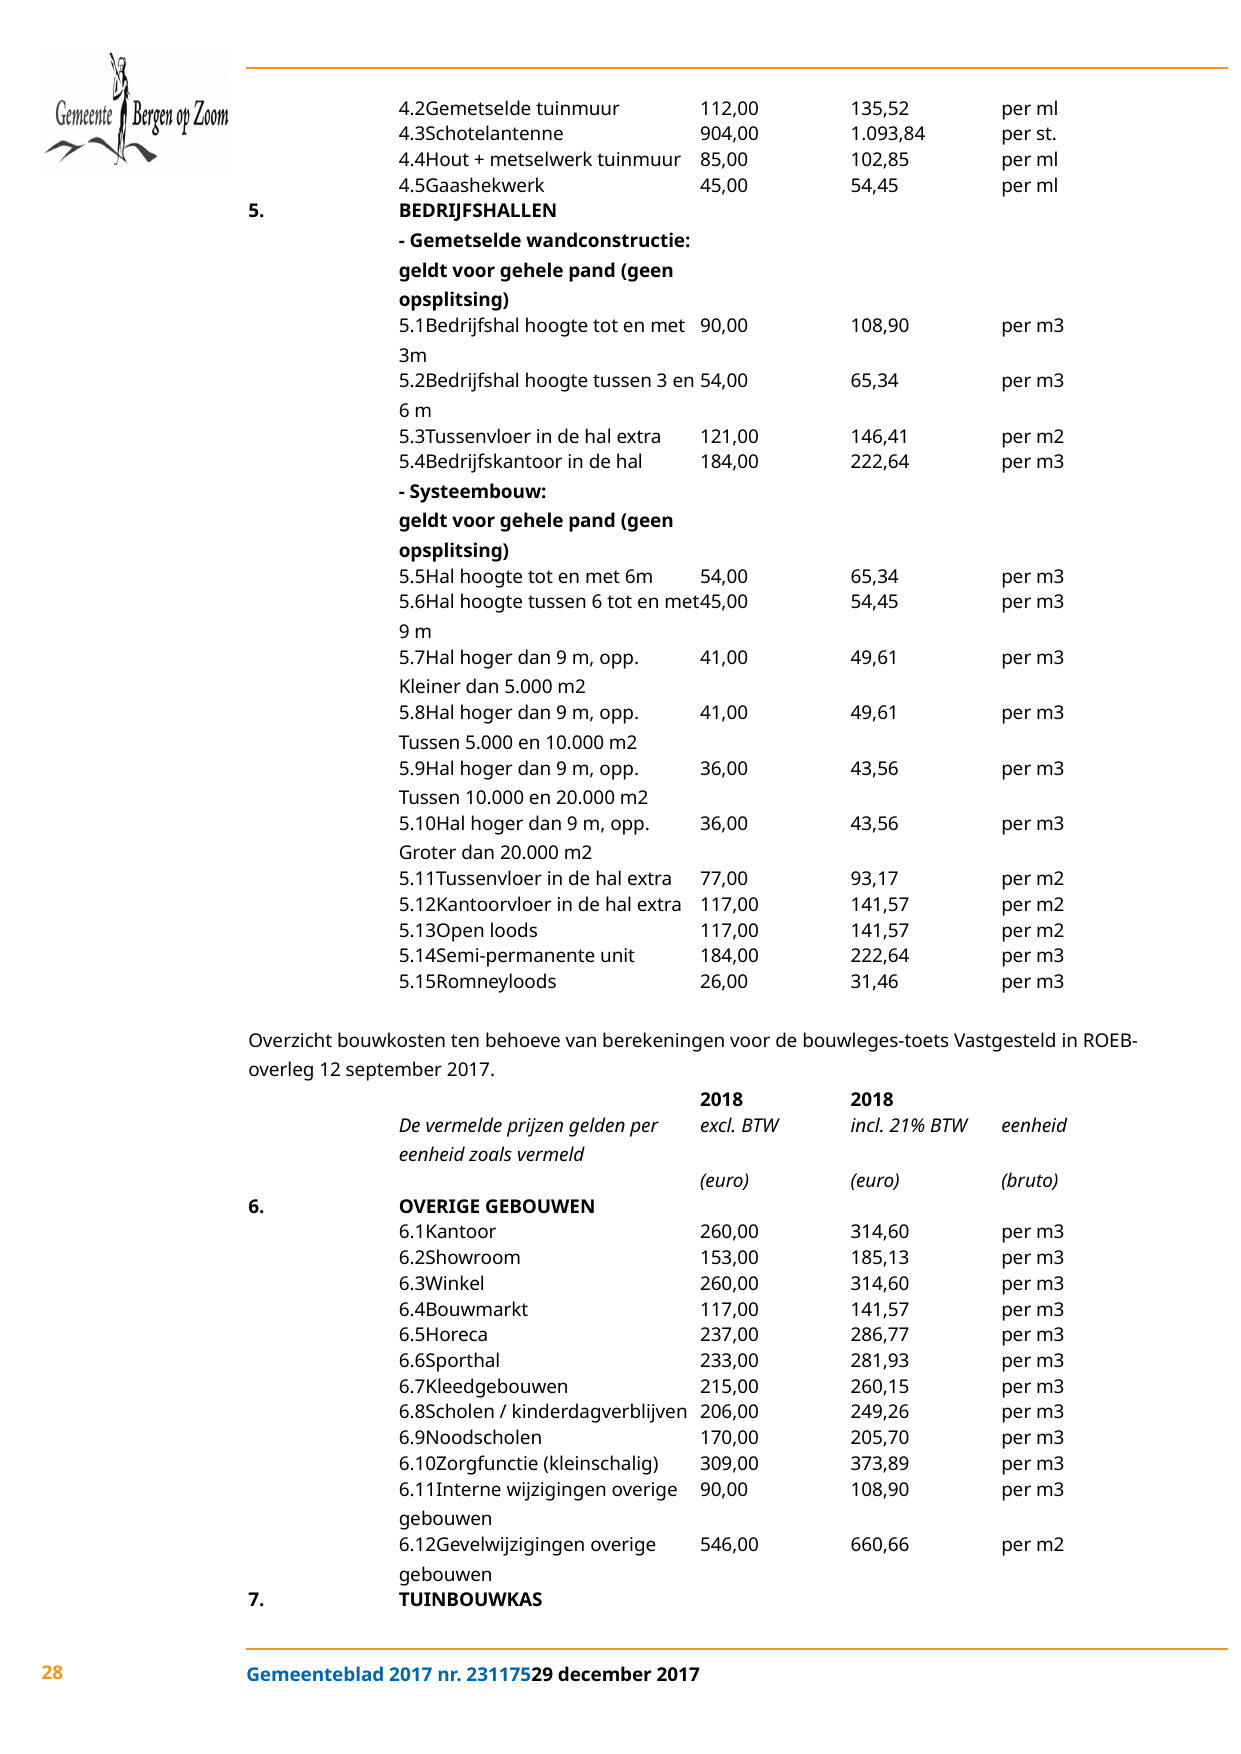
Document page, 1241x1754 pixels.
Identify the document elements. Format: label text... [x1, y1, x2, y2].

table_cell 141,57 [850, 917, 1001, 942]
table_cell per m2 [1001, 891, 1152, 917]
table_cell OVERIGE GEBOUWEN [399, 1193, 700, 1218]
table_cell 43,56 [850, 810, 1001, 865]
table_cell per m2 [1001, 917, 1152, 942]
table_cell 6.3Winkel [399, 1270, 700, 1296]
table_cell 117,00 [700, 1296, 850, 1321]
table_cell [1001, 1586, 1152, 1612]
table_cell per m3 [1001, 968, 1152, 994]
table_cell [248, 1219, 398, 1244]
table_cell 281,93 [850, 1347, 1001, 1373]
table_cell per m3 [1001, 449, 1152, 563]
table_cell 93,17 [850, 865, 1001, 891]
table_cell per m3 [1001, 755, 1152, 810]
table_cell 222,64 [850, 943, 1001, 968]
table_cell 26,00 [700, 968, 850, 994]
table_cell 5.12Kantoorvloer in de hal extra [399, 891, 700, 917]
table_cell 260,00 [700, 1219, 850, 1244]
table_cell 309,00 [700, 1450, 850, 1476]
table_cell 77,00 [700, 865, 850, 891]
table_cell per m3 [1001, 1399, 1152, 1424]
table_cell incl. 21% BTW [850, 1112, 1001, 1167]
table_cell per m3 [1001, 1347, 1152, 1373]
table_cell 6.11Interne wijzigingen overige gebouwen [399, 1476, 700, 1531]
table_cell excl. BTW [700, 1112, 850, 1167]
table_cell [1001, 198, 1152, 312]
table_cell [700, 1586, 850, 1612]
table_cell 184,00 [700, 943, 850, 968]
table_cell per m3 [1001, 589, 1152, 644]
table_cell 6.6Sporthal [399, 1347, 700, 1373]
table_cell [248, 563, 398, 589]
table_cell [700, 198, 850, 312]
table_cell per ml [1001, 95, 1152, 121]
picture [41, 47, 231, 172]
table_cell [248, 968, 398, 994]
table_cell per m2 [1001, 865, 1152, 891]
table_cell per m3 [1001, 1244, 1152, 1270]
table_cell [248, 589, 398, 644]
table_cell 5.9Hal hoger dan 9 m, opp. Tussen 10.000 en 20.000 m2 [399, 755, 700, 810]
table_cell 233,00 [700, 1347, 850, 1373]
table_cell 5.14Semi-permanente unit [399, 943, 700, 968]
table_cell TUINBOUWKAS [399, 1586, 700, 1612]
table_cell 54,00 [700, 563, 850, 589]
table_header 2018 [700, 1086, 850, 1112]
table_cell [399, 1167, 700, 1193]
table_cell 54,45 [850, 589, 1001, 644]
table_cell 65,34 [850, 563, 1001, 589]
table_cell 45,00 [700, 172, 850, 198]
table_cell per m3 [1001, 699, 1152, 755]
table_cell [248, 1424, 398, 1450]
table_cell per ml [1001, 146, 1152, 172]
table_cell 5.8Hal hoger dan 9 m, opp. Tussen 5.000 en 10.000 m2 [399, 699, 700, 755]
table_cell 5.6Hal hoogte tussen 6 tot en met 9 m [399, 589, 700, 644]
table_cell [700, 1193, 850, 1218]
table_cell 54,00 [700, 368, 850, 423]
table_cell BEDRIJFSHALLEN - Gemetselde wandconstructie: geldt voor gehele pand (geen opsplitsing) [399, 198, 700, 312]
table_cell [248, 891, 398, 917]
table_cell 5.10Hal hoger dan 9 m, opp. Groter dan 20.000 m2 [399, 810, 700, 865]
table_cell 36,00 [700, 810, 850, 865]
table_cell 49,61 [850, 644, 1001, 699]
table_cell 85,00 [700, 146, 850, 172]
table_cell [248, 423, 398, 448]
table_cell [248, 95, 398, 121]
table_cell 260,15 [850, 1373, 1001, 1399]
table_cell [248, 121, 398, 146]
table_cell per m3 [1001, 1476, 1152, 1531]
table_cell 31,46 [850, 968, 1001, 994]
table_cell 146,41 [850, 423, 1001, 448]
table_cell per ml [1001, 172, 1152, 198]
table_cell [248, 449, 398, 563]
table_cell [248, 312, 398, 367]
table_cell per m3 [1001, 943, 1152, 968]
table_cell [248, 755, 398, 810]
table_cell 4.2Gemetselde tuinmuur [399, 95, 700, 121]
table_cell 4.3Schotelantenne [399, 121, 700, 146]
table_cell [248, 1112, 398, 1167]
table_cell eenheid [1001, 1112, 1152, 1167]
table_cell 5.7Hal hoger dan 9 m, opp. Kleiner dan 5.000 m2 [399, 644, 700, 699]
table_cell 1.093,84 [850, 121, 1001, 146]
table_cell 4.5Gaashekwerk [399, 172, 700, 198]
table_cell (bruto) [1001, 1167, 1152, 1193]
table_cell 5. [248, 198, 398, 312]
table_cell 117,00 [700, 891, 850, 917]
table_cell (euro) [850, 1167, 1001, 1193]
table_cell 5.1Bedrijfshal hoogte tot en met 3m [399, 312, 700, 367]
table_cell per m3 [1001, 810, 1152, 865]
table_cell per m3 [1001, 1296, 1152, 1321]
table_header [1001, 1086, 1152, 1112]
table_cell 904,00 [700, 121, 850, 146]
table_cell per m3 [1001, 368, 1152, 423]
table_cell 121,00 [700, 423, 850, 448]
table_cell 7. [248, 1586, 398, 1612]
table_cell 112,00 [700, 95, 850, 121]
table_cell 117,00 [700, 917, 850, 942]
table_cell 65,34 [850, 368, 1001, 423]
table_cell 215,00 [700, 1373, 850, 1399]
table_cell 6.2Showroom [399, 1244, 700, 1270]
table_cell per st. [1001, 121, 1152, 146]
table_cell 373,89 [850, 1450, 1001, 1476]
table_cell 6.5Horeca [399, 1321, 700, 1347]
table_cell 5.11Tussenvloer in de hal extra [399, 865, 700, 891]
table_cell 153,00 [700, 1244, 850, 1270]
table_cell [248, 368, 398, 423]
table_cell 5.4Bedrijfskantoor in de hal - Systeembouw: geldt voor gehele pand (geen opsplitsing) [399, 449, 700, 563]
table_cell 206,00 [700, 1399, 850, 1424]
table_cell 90,00 [700, 1476, 850, 1531]
table_cell 170,00 [700, 1424, 850, 1450]
table_cell (euro) [700, 1167, 850, 1193]
table_cell 184,00 [700, 449, 850, 563]
table_cell per m3 [1001, 1270, 1152, 1296]
table_cell 49,61 [850, 699, 1001, 755]
table_cell [248, 146, 398, 172]
table_cell 36,00 [700, 755, 850, 810]
table_header [399, 1086, 700, 1112]
table_cell 90,00 [700, 312, 850, 367]
table_cell [248, 1270, 398, 1296]
table_cell per m3 [1001, 563, 1152, 589]
table_cell 108,90 [850, 312, 1001, 367]
table_cell [248, 943, 398, 968]
table_cell [850, 1586, 1001, 1612]
table_cell 314,60 [850, 1219, 1001, 1244]
table_cell [248, 1399, 398, 1424]
table_cell 6.12Gevelwijzigingen overige gebouwen [399, 1531, 700, 1586]
table_cell 314,60 [850, 1270, 1001, 1296]
table_cell per m3 [1001, 644, 1152, 699]
table_cell 205,70 [850, 1424, 1001, 1450]
table_cell 5.13Open loods [399, 917, 700, 942]
table_cell 4.4Hout + metselwerk tuinmuur [399, 146, 700, 172]
table_header 2018 [850, 1086, 1001, 1112]
table_cell [248, 172, 398, 198]
table_cell 43,56 [850, 755, 1001, 810]
table_cell De vermelde prijzen gelden per eenheid zoals vermeld [399, 1112, 700, 1167]
table_cell [850, 1193, 1001, 1218]
table_cell 41,00 [700, 699, 850, 755]
table_cell 6.10Zorgfunctie (kleinschalig) [399, 1450, 700, 1476]
table_cell 5.2Bedrijfshal hoogte tussen 3 en 6 m [399, 368, 700, 423]
table_cell per m3 [1001, 1321, 1152, 1347]
table_cell 222,64 [850, 449, 1001, 563]
table_cell 6.4Bouwmarkt [399, 1296, 700, 1321]
table_cell 108,90 [850, 1476, 1001, 1531]
table_cell [248, 1167, 398, 1193]
table_cell 249,26 [850, 1399, 1001, 1424]
table_cell 6.1Kantoor [399, 1219, 700, 1244]
table_cell 237,00 [700, 1321, 850, 1347]
table_cell 6.8Scholen / kinderdagverblijven [399, 1399, 700, 1424]
table_cell 260,00 [700, 1270, 850, 1296]
table_cell per m2 [1001, 423, 1152, 448]
table_cell [850, 198, 1001, 312]
table_cell 185,13 [850, 1244, 1001, 1270]
table_cell per m2 [1001, 1531, 1152, 1586]
table_cell [248, 1531, 398, 1586]
table_cell 41,00 [700, 644, 850, 699]
table_cell 5.15Romneyloods [399, 968, 700, 994]
table_cell 102,85 [850, 146, 1001, 172]
table_cell [248, 1244, 398, 1270]
text Overzicht bouwkosten ten behoeve van berekeningen voor de bouwleges-toets Vastgesteld in ROEB-overleg 12 september 2017. [248, 1027, 1152, 1082]
table_cell per m3 [1001, 312, 1152, 367]
table_cell [248, 699, 398, 755]
table_cell 286,77 [850, 1321, 1001, 1347]
table_cell 141,57 [850, 1296, 1001, 1321]
table_cell [248, 1373, 398, 1399]
table_cell per m3 [1001, 1373, 1152, 1399]
table_cell 135,52 [850, 95, 1001, 121]
table_cell 546,00 [700, 1531, 850, 1586]
table_cell 5.5Hal hoogte tot en met 6m [399, 563, 700, 589]
table_cell [248, 644, 398, 699]
table_cell 5.3Tussenvloer in de hal extra [399, 423, 700, 448]
table_cell per m3 [1001, 1450, 1152, 1476]
table_cell [248, 1296, 398, 1321]
table_cell [248, 1321, 398, 1347]
table_cell per m3 [1001, 1424, 1152, 1450]
table_cell [248, 810, 398, 865]
table_cell 660,66 [850, 1531, 1001, 1586]
table_cell 6.9Noodscholen [399, 1424, 700, 1450]
table_header [248, 1086, 398, 1112]
table_cell 141,57 [850, 891, 1001, 917]
table_cell 6.7Kleedgebouwen [399, 1373, 700, 1399]
table_cell [1001, 1193, 1152, 1218]
table_cell per m3 [1001, 1219, 1152, 1244]
table_cell [248, 1450, 398, 1476]
table_cell [248, 1476, 398, 1531]
table_cell [248, 917, 398, 942]
table_cell [248, 865, 398, 891]
table_cell 6. [248, 1193, 398, 1218]
table_cell 54,45 [850, 172, 1001, 198]
table_cell [248, 1347, 398, 1373]
table_cell 45,00 [700, 589, 850, 644]
